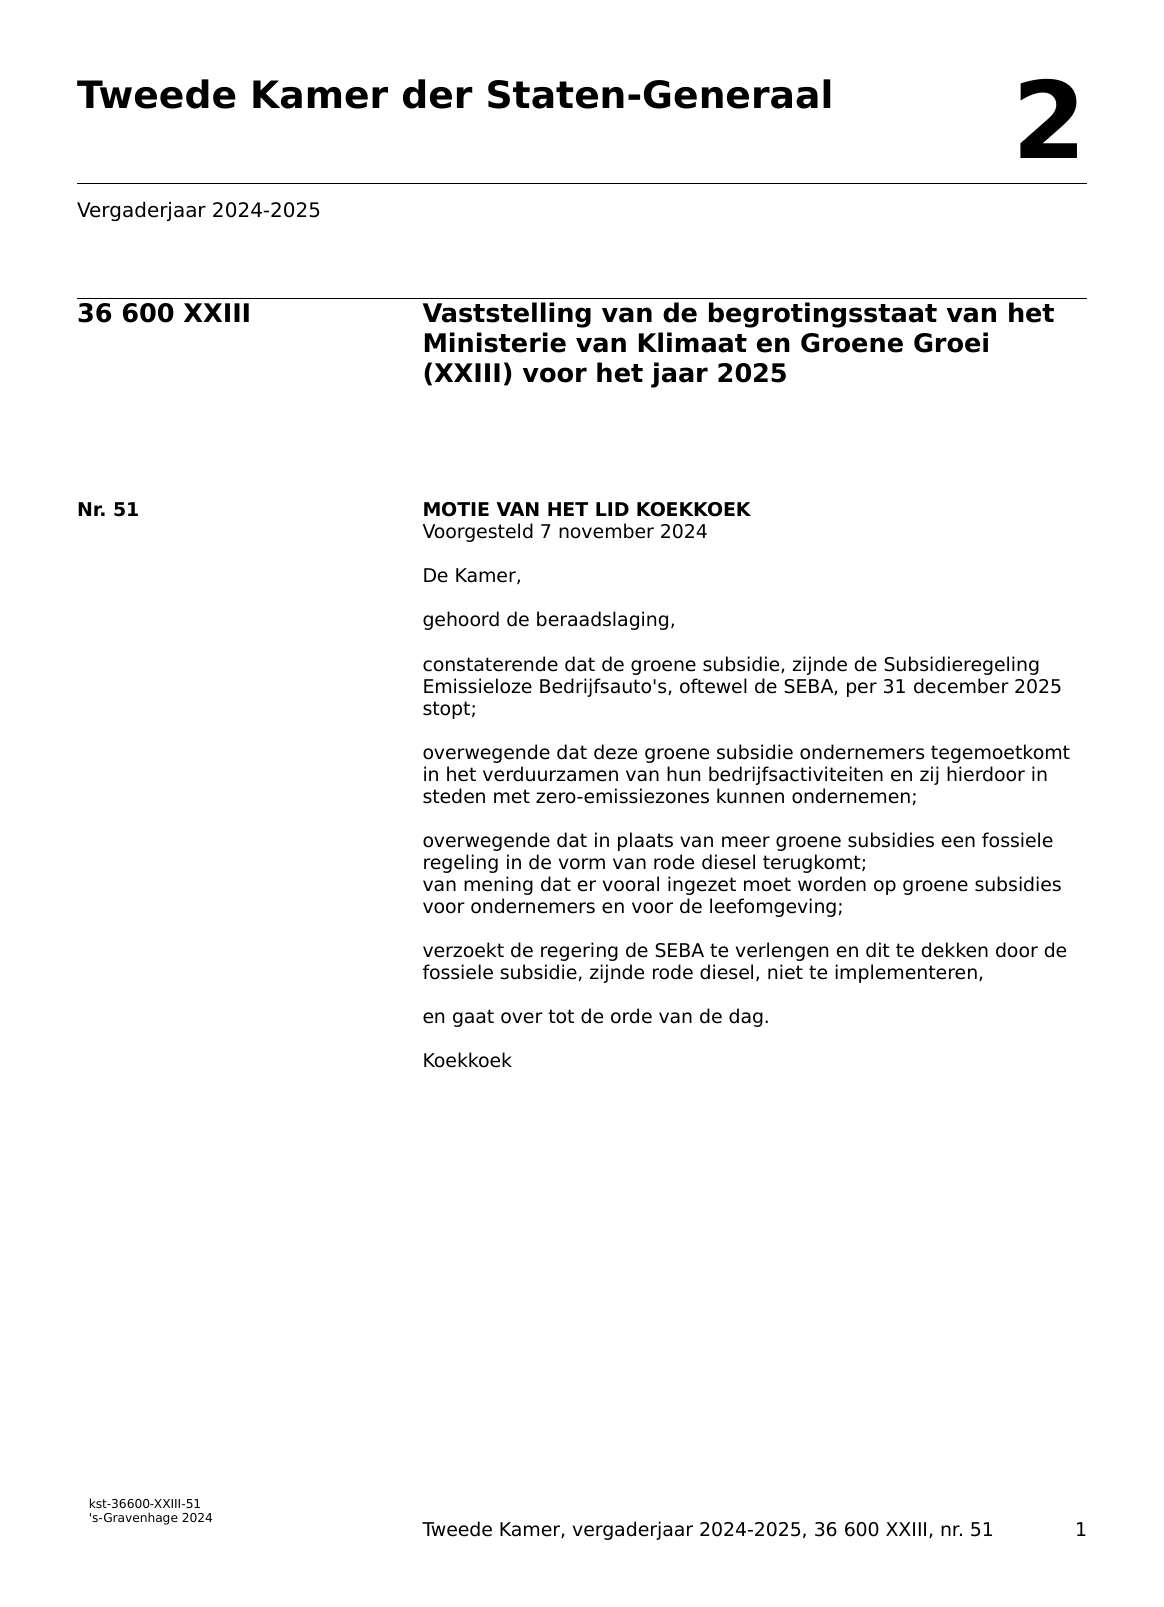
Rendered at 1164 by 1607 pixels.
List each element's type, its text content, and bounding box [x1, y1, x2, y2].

subtitle 36 600 XXIII Vaststelling van de begrotingsstaat van het Ministerie van Klimaat en Groene Groei (XXIII) voor het jaar 2025 [77, 299, 1087, 388]
text De Kamer, [422, 565, 1087, 587]
table_header 2 [886, 59, 1087, 183]
subtitle Nr. 51 MOTIE VAN HET LID KOEKKOEK [77, 499, 1087, 521]
table_header Tweede Kamer der Staten-Generaal [77, 59, 886, 183]
text 's-Gravenhage 2024 [88, 1511, 323, 1525]
table_cell Vergaderjaar 2024-2025 [77, 184, 1087, 298]
text overwegende dat in plaats van meer groene subsidies een fossiele regeling in de vorm van rode diesel terugkomt; [422, 830, 1087, 874]
text gehoord de beraadslaging, [422, 609, 1087, 631]
text constaterende dat de groene subsidie, zijnde de Subsidieregeling Emissieloze Bedrijfsauto's, oftewel de SEBA, per 31 december 2025 stopt; [422, 653, 1087, 719]
text verzoekt de regering de SEBA te verlengen en dit te dekken door de fossiele subsidie, zijnde rode diesel, niet te implementeren, [422, 940, 1087, 984]
text overwegende dat deze groene subsidie ondernemers tegemoetkomt in het verduurzamen van hun bedrijfsactiviteiten en zij hierdoor in steden met zero-emissiezones kunnen ondernemen; [422, 742, 1087, 808]
text Voorgesteld 7 november 2024 [422, 521, 1087, 543]
text Koekkoek [422, 1050, 1087, 1072]
text kst-36600-XXIII-51 [88, 1497, 323, 1511]
text en gaat over tot de orde van de dag. [422, 1006, 1087, 1028]
text van mening dat er vooral ingezet moet worden op groene subsidies voor ondernemers en voor de leefomgeving; [422, 874, 1087, 918]
